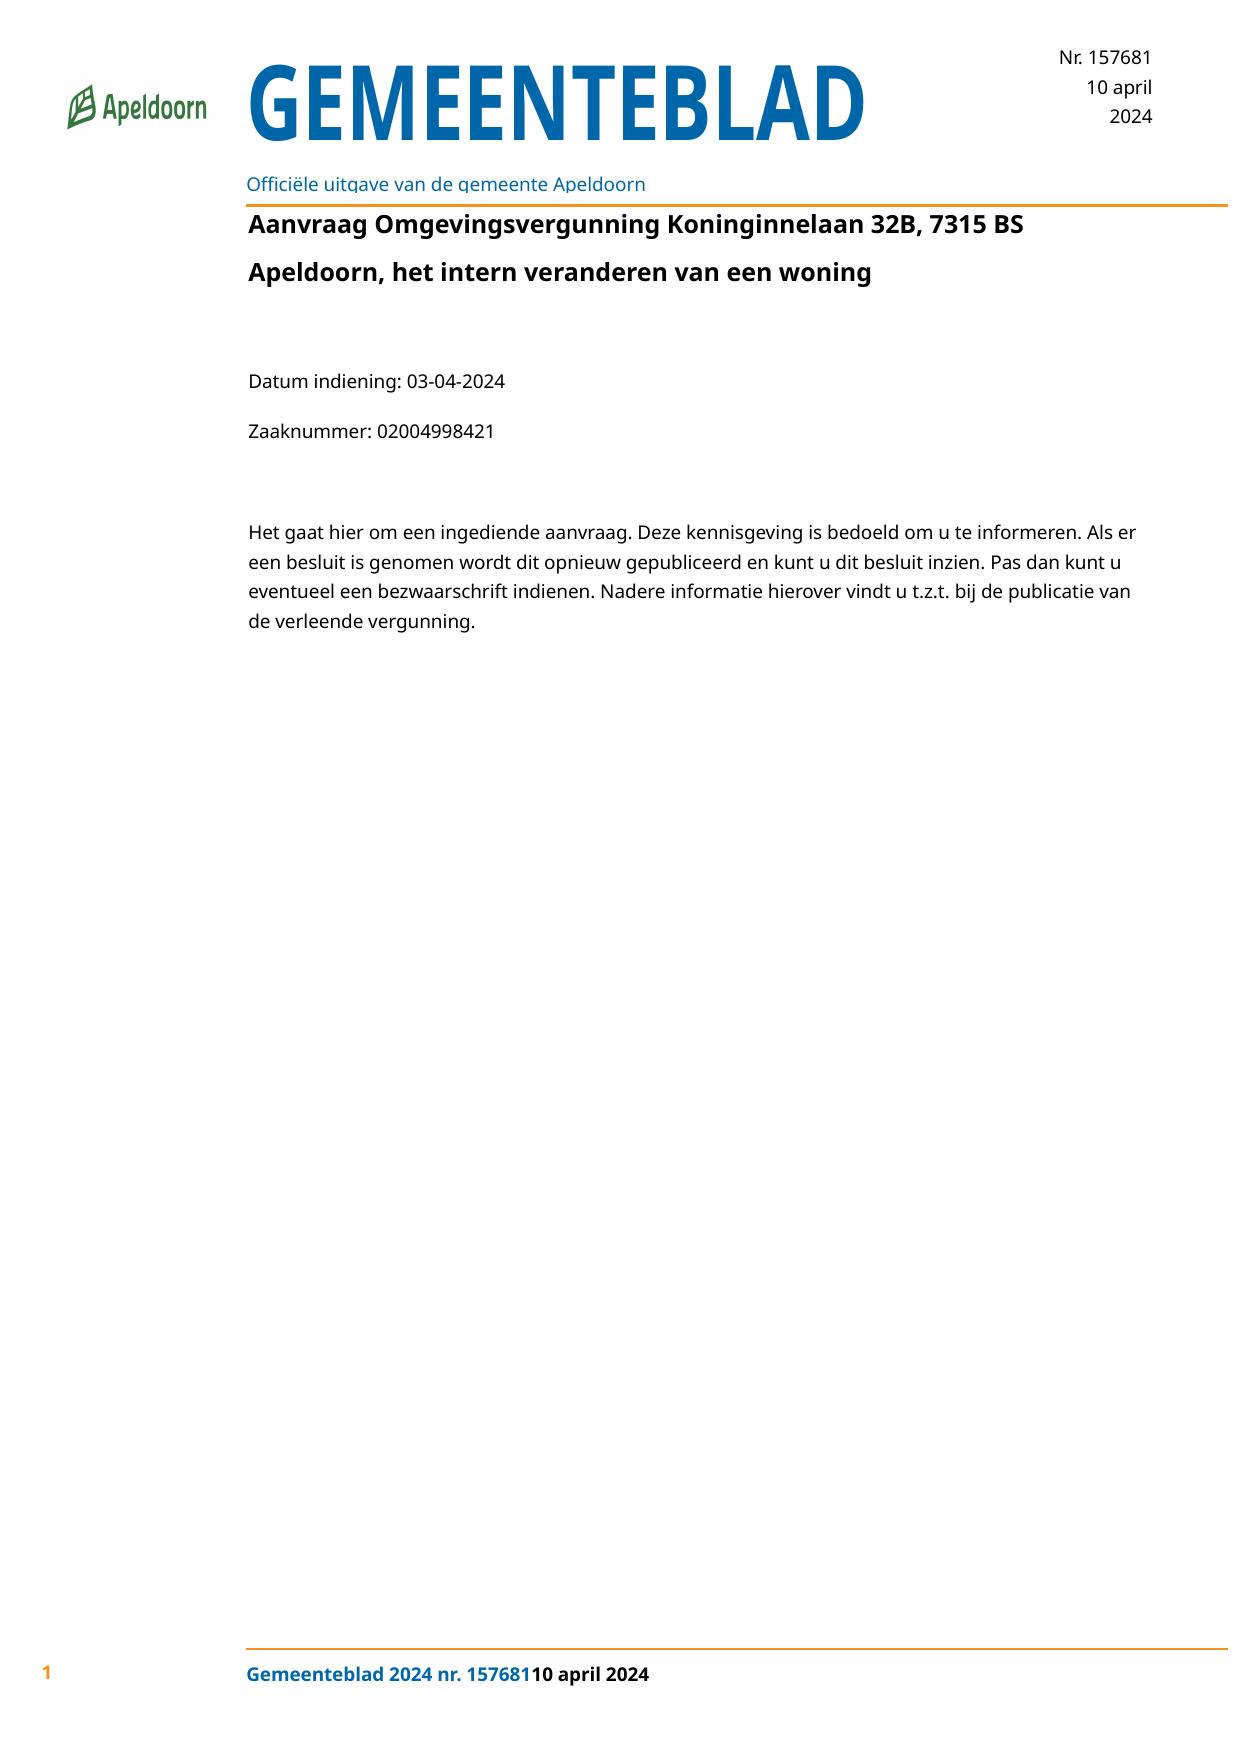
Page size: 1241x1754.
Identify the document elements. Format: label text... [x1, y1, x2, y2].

text Aanvraag Omgevingsvergunning Koninginnelaan 32B, 7315 BS Apeldoorn, het intern veranderen van een woning [248, 207, 1152, 288]
picture [41, 47, 231, 172]
text Datum indiening: 03-04-2024 [248, 368, 1152, 394]
text Het gaat hier om een ingediende aanvraag. Deze kennisgeving is bedoeld om u te informeren. Als er een besluit is genomen wordt dit opnieuw gepubliceerd en kunt u dit besluit inzien. Pas dan kunt u eventueel een bezwaarschrift indienen. Nadere informatie hierover vindt u t.z.t. bij de publicatie van de verleende vergunning. [248, 519, 1152, 634]
text Zaaknummer: 02004998421 [248, 419, 1152, 444]
